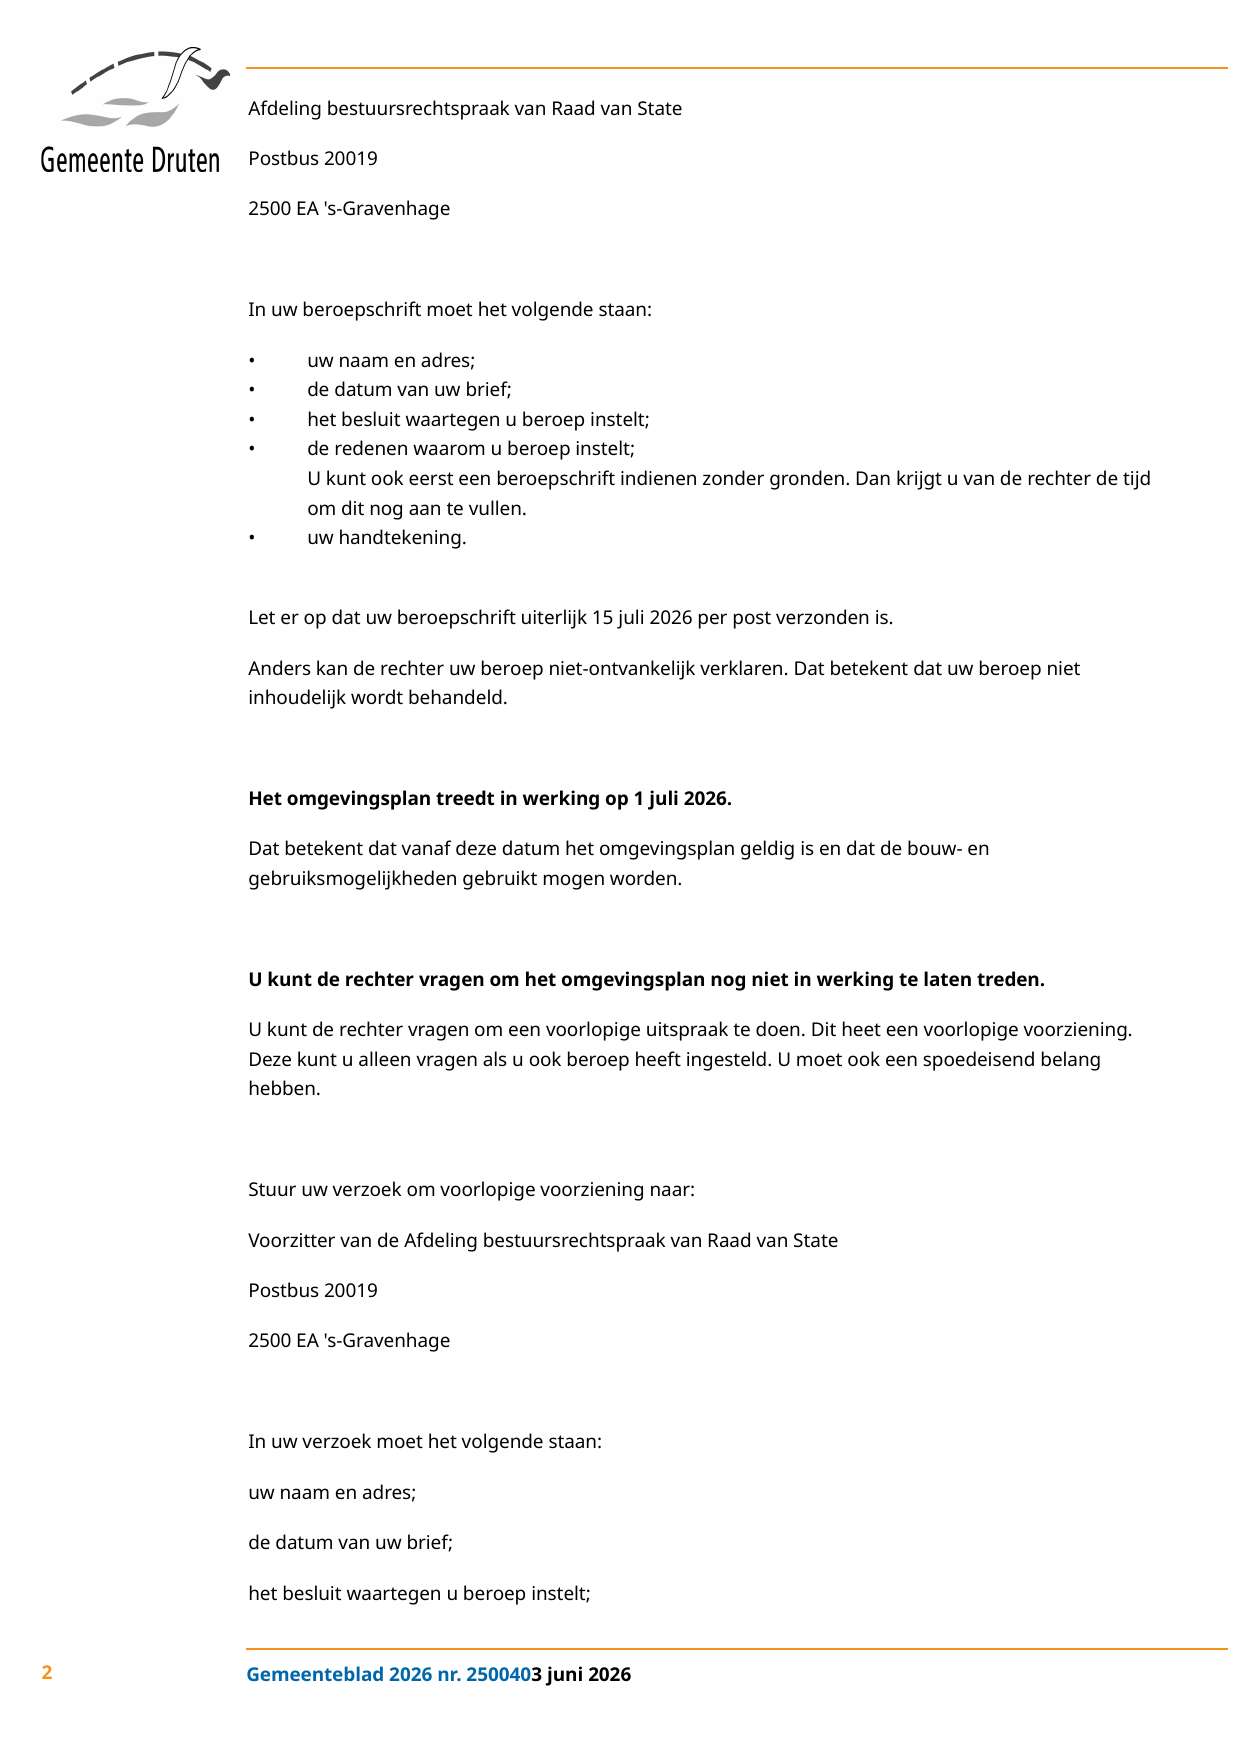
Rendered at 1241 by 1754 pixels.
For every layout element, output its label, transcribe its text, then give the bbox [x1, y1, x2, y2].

list de redenen waarom u beroep instelt; [248, 436, 1152, 461]
text de datum van uw brief; [248, 1529, 1152, 1555]
text 2500 EA 's-Gravenhage [248, 196, 1152, 221]
text 2500 EA 's-Gravenhage [248, 1328, 1152, 1353]
list de datum van uw brief; [248, 376, 1152, 402]
text U kunt de rechter vragen om een voorlopige uitspraak te doen. Dit heet een voorlopige voorziening. Deze kunt u alleen vragen als u ook beroep heeft ingesteld. U moet ook een spoedeisend belang hebben. [248, 1016, 1152, 1101]
list uw naam en adres; [248, 347, 1152, 373]
text Postbus 20019 [248, 145, 1152, 171]
picture [41, 47, 231, 172]
text Anders kan de rechter uw beroep niet-ontvankelijk verklaren. Dat betekent dat uw beroep niet inhoudelijk wordt behandeld. [248, 655, 1152, 710]
text Stuur uw verzoek om voorlopige voorziening naar: [248, 1176, 1152, 1202]
text In uw verzoek moet het volgende staan: [248, 1428, 1152, 1454]
list uw handtekening. [248, 524, 1152, 550]
text Het omgevingsplan treedt in werking op 1 juli 2026. [248, 785, 1152, 811]
text uw naam en adres; [248, 1479, 1152, 1505]
text Dat betekent dat vanaf deze datum het omgevingsplan geldig is en dat de bouw- en gebruiksmogelijkheden gebruikt mogen worden. [248, 836, 1152, 891]
text Let er op dat uw beroepschrift uiterlijk 15 juli 2026 per post verzonden is. [248, 604, 1152, 630]
text Postbus 20019 [248, 1277, 1152, 1303]
text Afdeling bestuursrechtspraak van Raad van State [248, 95, 1152, 121]
text Voorzitter van de Afdeling bestuursrechtspraak van Raad van State [248, 1227, 1152, 1253]
text het besluit waartegen u beroep instelt; [248, 1580, 1152, 1606]
list U kunt ook eerst een beroepschrift indienen zonder gronden. Dan krijgt u van de rechter de tijd om dit nog aan te vullen. [248, 465, 1152, 521]
list het besluit waartegen u beroep instelt; [248, 406, 1152, 432]
text In uw beroepschrift moet het volgende staan: [248, 296, 1152, 322]
text U kunt de rechter vragen om het omgevingsplan nog niet in werking te laten treden. [248, 966, 1152, 992]
